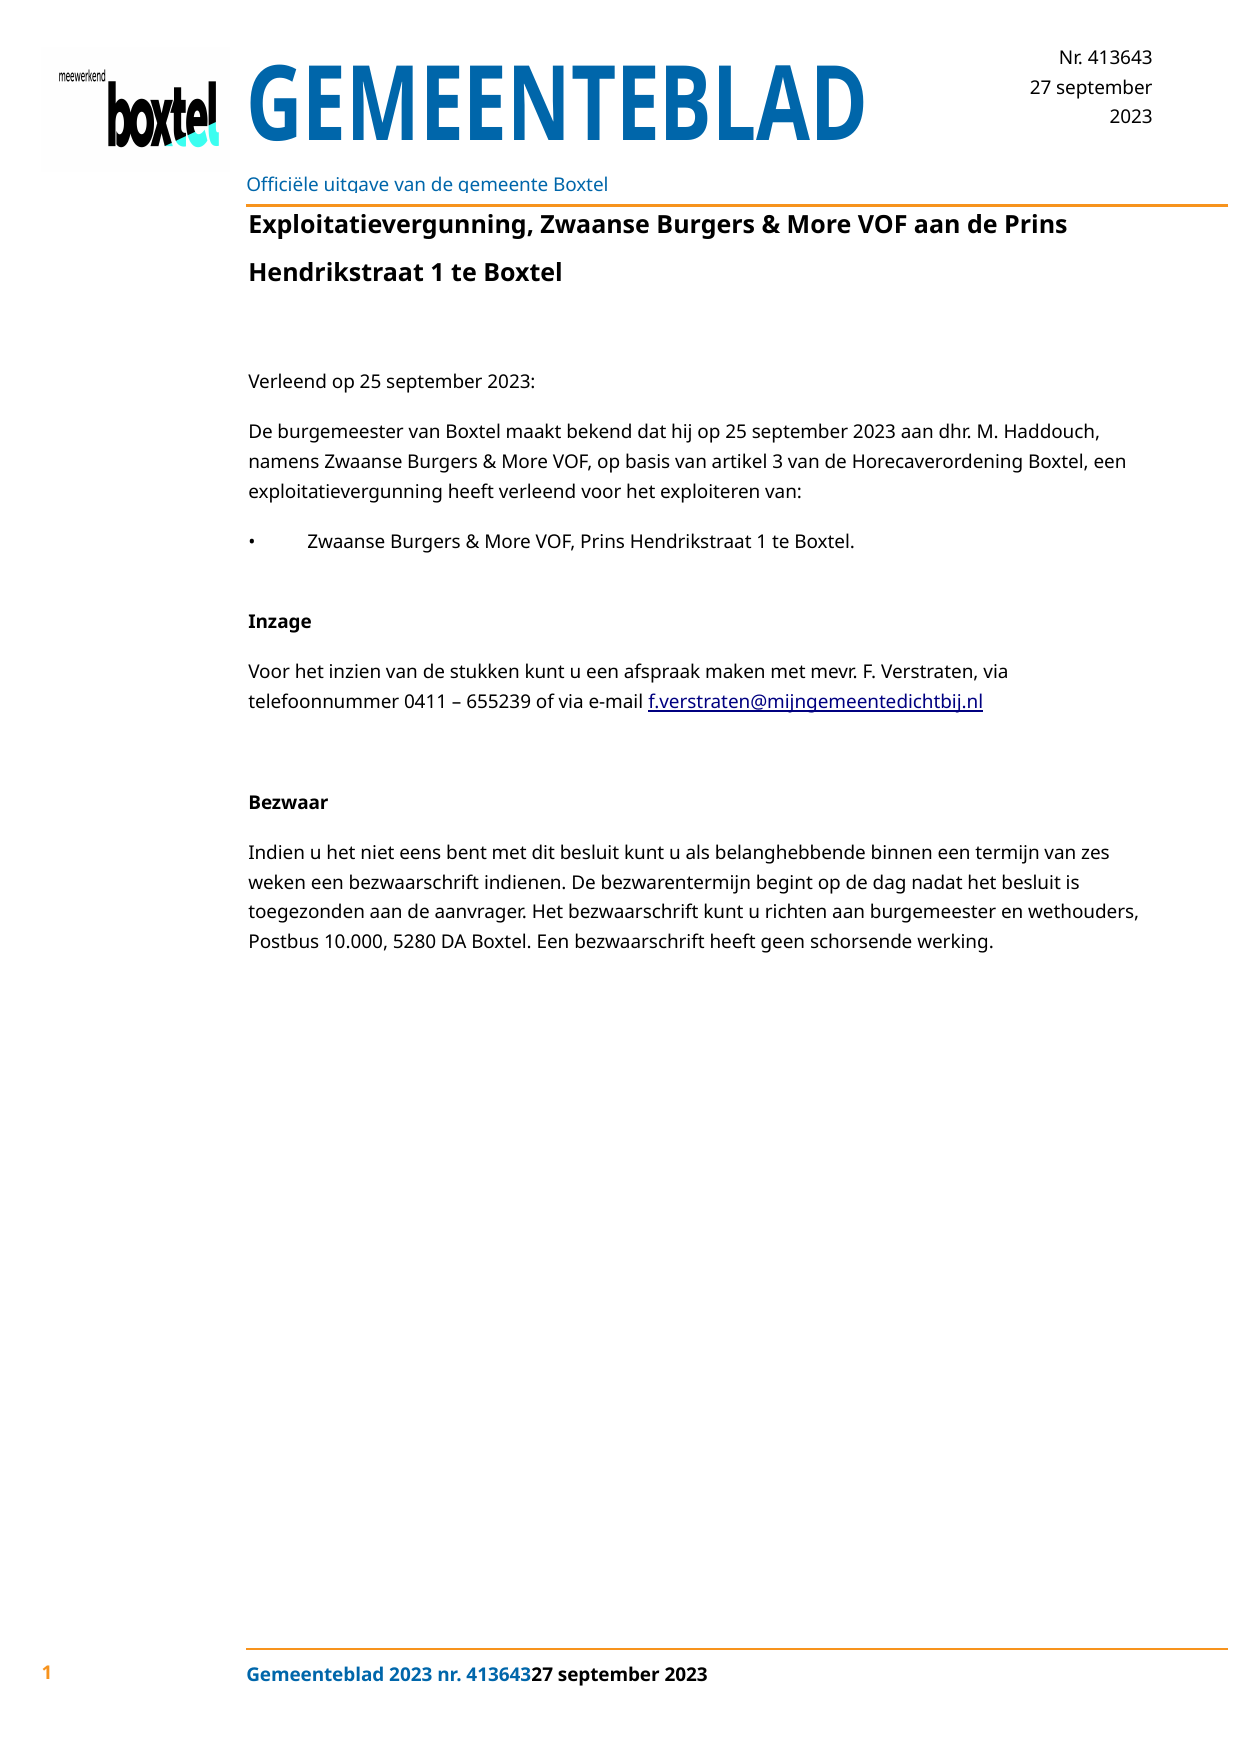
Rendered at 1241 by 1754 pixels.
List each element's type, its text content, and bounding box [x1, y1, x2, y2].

text Indien u het niet eens bent met dit besluit kunt u als belanghebbende binnen een termijn van zes weken een bezwaarschrift indienen. De bezwarentermijn begint op de dag nadat het besluit is toegezonden aan de aanvrager. Het bezwaarschrift kunt u richten aan burgemeester en wethouders, Postbus 10.000, 5280 DA Boxtel. Een bezwaarschrift heeft geen schorsende werking. [248, 839, 1152, 954]
text De burgemeester van Boxtel maakt bekend dat hij op 25 september 2023 aan dhr. M. Haddouch, namens Zwaanse Burgers & More VOF, op basis van artikel 3 van de Horecaverordening Boxtel, een exploitatievergunning heeft verleend voor het exploiteren van: [248, 419, 1152, 504]
text Voor het inzien van de stukken kunt u een afspraak maken met mevr. F. Verstraten, via telefoonnummer 0411 – 655239 of via e-mail f.verstraten@mijngemeentedichtbij.nl [248, 659, 1152, 714]
text Verleend op 25 september 2023: [248, 368, 1152, 394]
text Bezwaar [248, 789, 1152, 815]
picture [41, 47, 231, 172]
text Exploitatievergunning, Zwaanse Burgers & More VOF aan de Prins Hendrikstraat 1 te Boxtel [248, 207, 1152, 288]
text Inzage [248, 608, 1152, 634]
list Zwaanse Burgers & More VOF, Prins Hendrikstraat 1 te Boxtel. [248, 528, 1152, 554]
